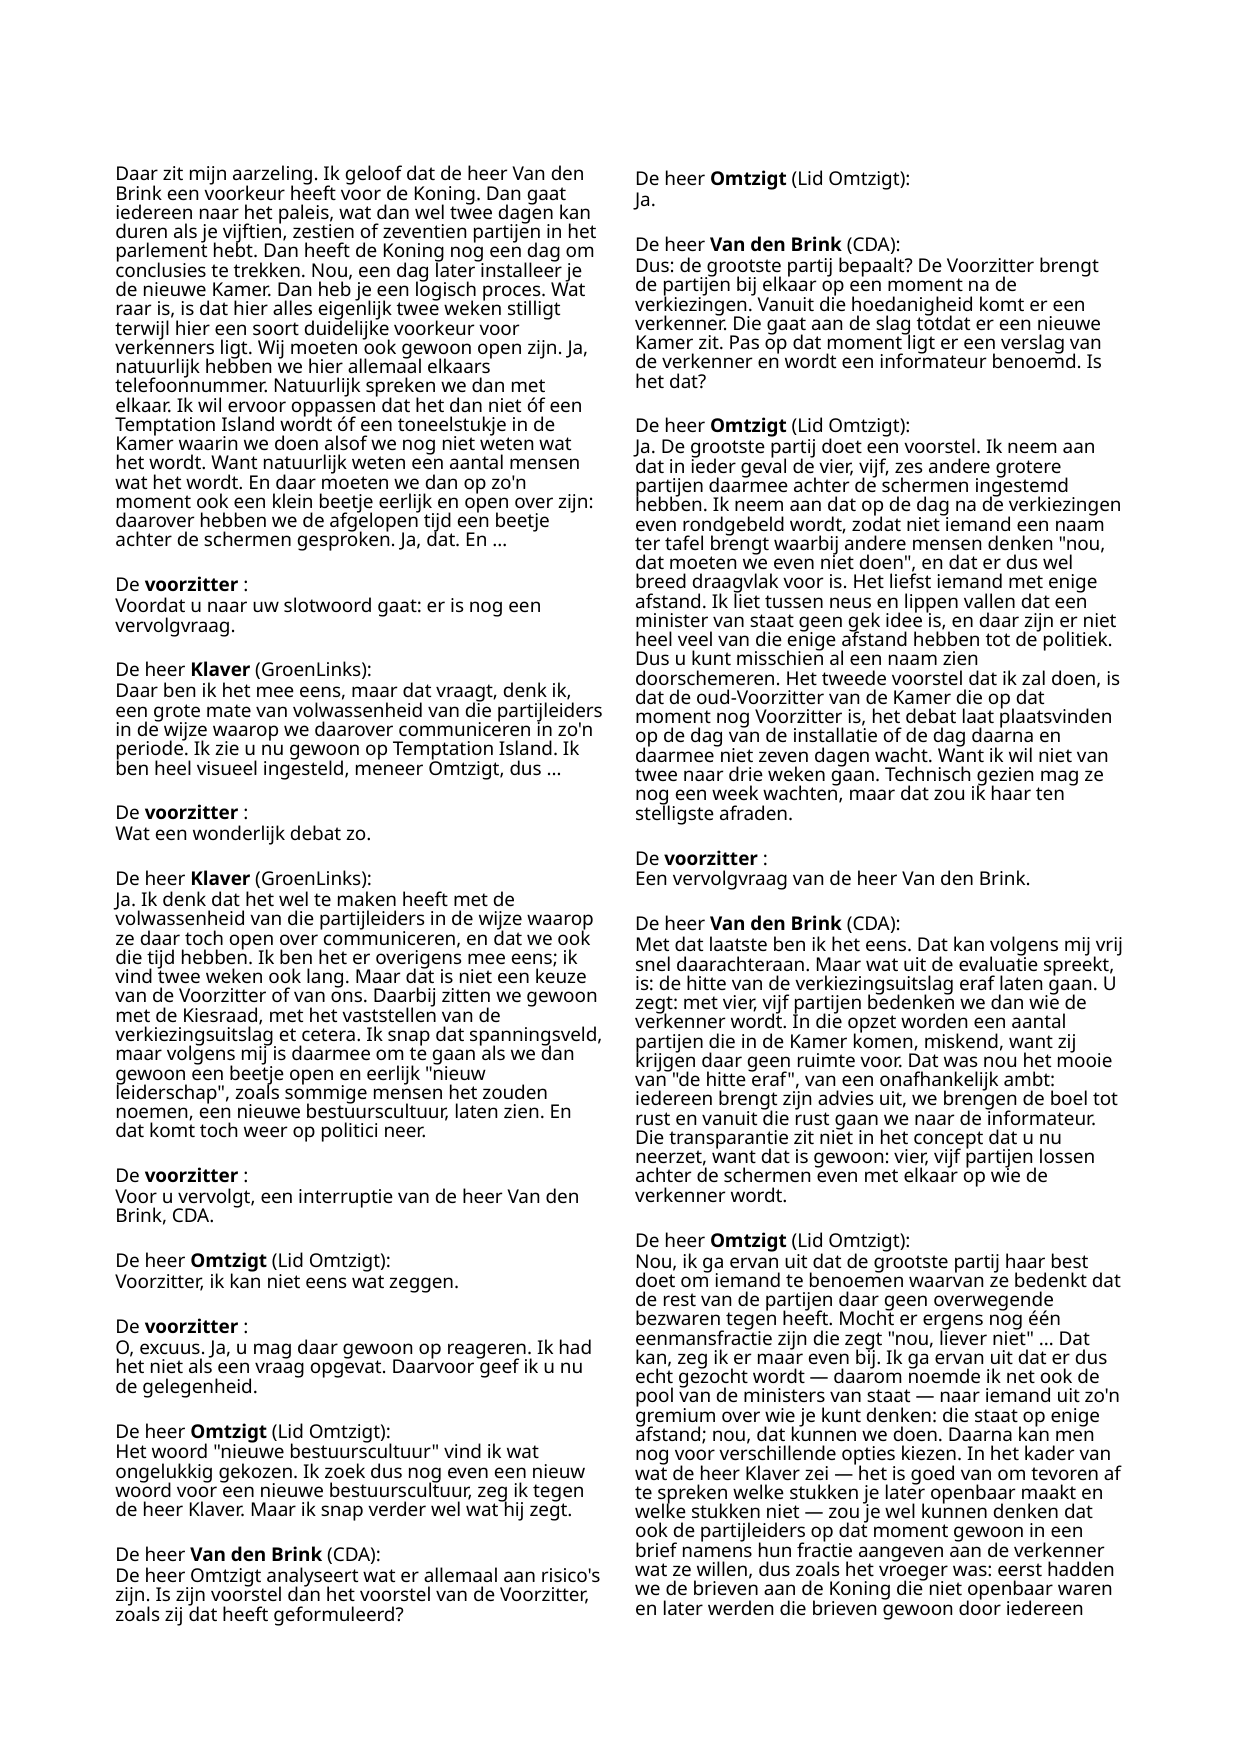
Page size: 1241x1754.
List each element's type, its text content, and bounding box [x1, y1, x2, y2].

text Voorzitter, ik kan niet eens wat zeggen. [115, 1273, 605, 1293]
text Dus: de grootste partij bepaalt? De Voorzitter brengt de partijen bij elkaar op een moment na de verkiezingen. Vanuit die hoedanigheid komt er een verkenner. Die gaat aan de slag totdat er een nieuwe Kamer zit. Pas op dat moment ligt er een verslag van de verkenner en wordt een informateur benoemd. Is het dat? [635, 257, 1125, 392]
text De voorzitter : [115, 799, 605, 825]
text Wat een wonderlijk debat zo. [115, 825, 605, 844]
text Ja. [635, 191, 1125, 210]
text De heer Omtzigt analyseert wat er allemaal aan risico's zijn. Is zijn voorstel dan het voorstel van de Voorzitter, zoals zij dat heeft geformuleerd? [115, 1567, 605, 1625]
text Ja. Ik denk dat het wel te maken heeft met de volwassenheid van die partijleiders in de wijze waarop ze daar toch open over communiceren, en dat we ook die tijd hebben. Ik ben het er overigens mee eens; ik vind twee weken ook lang. Maar dat is niet een keuze van de Voorzitter of van ons. Daarbij zitten we gewoon met de Kiesraad, met het vaststellen van de verkiezingsuitslag et cetera. Ik snap dat spanningsveld, maar volgens mij is daarmee om te gaan als we dan gewoon een beetje open en eerlijk "nieuw leiderschap", zoals sommige mensen het zouden noemen, een nieuwe bestuurscultuur, laten zien. En dat komt toch weer op politici neer. [115, 891, 605, 1142]
text Met dat laatste ben ik het eens. Dat kan volgens mij vrij snel daarachteraan. Maar wat uit de evaluatie spreekt, is: de hitte van de verkiezingsuitslag eraf laten gaan. U zegt: met vier, vijf partijen bedenken we dan wie de verkenner wordt. In die opzet worden een aantal partijen die in de Kamer komen, miskend, want zij krijgen daar geen ruimte voor. Dat was nou het mooie van "de hitte eraf", van een onafhankelijk ambt: iedereen brengt zijn advies uit, we brengen de boel tot rust en vanuit die rust gaan we naar de informateur. Die transparantie zit niet in het concept dat u nu neerzet, want dat is gewoon: vier, vijf partijen lossen achter de schermen even met elkaar op wie de verkenner wordt. [635, 936, 1125, 1206]
text De heer Omtzigt (Lid Omtzigt): [115, 1418, 605, 1443]
text Daar zit mijn aarzeling. Ik geloof dat de heer Van den Brink een voorkeur heeft voor de Koning. Dan gaat iedereen naar het paleis, wat dan wel twee dagen kan duren als je vijftien, zestien of zeventien partijen in het parlement hebt. Dan heeft de Koning nog een dag om conclusies te trekken. Nou, een dag later installeer je de nieuwe Kamer. Dan heb je een logisch proces. Wat raar is, is dat hier alles eigenlijk twee weken stilligt terwijl hier een soort duidelijke voorkeur voor verkenners ligt. Wij moeten ook gewoon open zijn. Ja, natuurlijk hebben we hier allemaal elkaars telefoonnummer. Natuurlijk spreken we dan met elkaar. Ik wil ervoor oppassen dat het dan niet óf een Temptation Island wordt óf een toneelstukje in de Kamer waarin we doen alsof we nog niet weten wat het wordt. Want natuurlijk weten een aantal mensen wat het wordt. En daar moeten we dan op zo'n moment ook een klein beetje eerlijk en open over zijn: daarover hebben we de afgelopen tijd een beetje achter de schermen gesproken. Ja, dat. En … [115, 165, 605, 551]
text De heer Omtzigt (Lid Omtzigt): [635, 413, 1125, 438]
text De heer Klaver (GroenLinks): [115, 657, 605, 682]
text Ja. De grootste partij doet een voorstel. Ik neem aan dat in ieder geval de vier, vijf, zes andere grotere partijen daarmee achter de schermen ingestemd hebben. Ik neem aan dat op de dag na de verkiezingen even rondgebeld wordt, zodat niet iemand een naam ter tafel brengt waarbij andere mensen denken "nou, dat moeten we even niet doen", en dat er dus wel breed draagvlak voor is. Het liefst iemand met enige afstand. Ik liet tussen neus en lippen vallen dat een minister van staat geen gek idee is, en daar zijn er niet heel veel van die enige afstand hebben tot de politiek. Dus u kunt misschien al een naam zien doorschemeren. Het tweede voorstel dat ik zal doen, is dat de oud-Voorzitter van de Kamer die op dat moment nog Voorzitter is, het debat laat plaatsvinden op de dag van de installatie of de dag daarna en daarmee niet zeven dagen wacht. Want ik wil niet van twee naar drie weken gaan. Technisch gezien mag ze nog een week wachten, maar dat zou ik haar ten stelligste afraden. [635, 438, 1125, 824]
text De heer Van den Brink (CDA): [115, 1541, 605, 1567]
text De heer Van den Brink (CDA): [635, 231, 1125, 257]
text Voor u vervolgt, een interruptie van de heer Van den Brink, CDA. [115, 1188, 605, 1227]
text De heer Omtzigt (Lid Omtzigt): [635, 1227, 1125, 1253]
text De heer Klaver (GroenLinks): [115, 865, 605, 891]
text De voorzitter : [115, 1162, 605, 1188]
text De heer Omtzigt (Lid Omtzigt): [115, 1248, 605, 1273]
text Nou, ik ga ervan uit dat de grootste partij haar best doet om iemand te benoemen waarvan ze bedenkt dat de rest van de partijen daar geen overwegende bezwaren tegen heeft. Mocht er ergens nog één eenmansfractie zijn die zegt "nou, liever niet" … Dat kan, zeg ik er maar even bij. Ik ga ervan uit dat er dus echt gezocht wordt — daarom noemde ik net ook de pool van de ministers van staat — naar iemand uit zo'n gremium over wie je kunt denken: die staat op enige afstand; nou, dat kunnen we doen. Daarna kan men nog voor verschillende opties kiezen. In het kader van wat de heer Klaver zei — het is goed van om tevoren af te spreken welke stukken je later openbaar maakt en welke stukken niet — zou je wel kunnen denken dat ook de partijleiders op dat moment gewoon in een brief namens hun fractie aangeven aan de verkenner wat ze willen, dus zoals het vroeger was: eerst hadden we de brieven aan de Koning die niet openbaar waren en later werden die brieven gewoon door iedereen [635, 1253, 1125, 1619]
text De heer Omtzigt (Lid Omtzigt): [635, 165, 1125, 191]
text Een vervolgvraag van de heer Van den Brink. [635, 870, 1125, 890]
text De voorzitter : [115, 572, 605, 597]
text Daar ben ik het mee eens, maar dat vraagt, denk ik, een grote mate van volwassenheid van die partijleiders in de wijze waarop we daarover communiceren in zo'n periode. Ik zie u nu gewoon op Temptation Island. Ik ben heel visueel ingesteld, meneer Omtzigt, dus … [115, 682, 605, 779]
text De voorzitter : [635, 845, 1125, 870]
text Het woord "nieuwe bestuurscultuur" vind ik wat ongelukkig gekozen. Ik zoek dus nog even een nieuw woord voor een nieuwe bestuurscultuur, zeg ik tegen de heer Klaver. Maar ik snap verder wel wat hij zegt. [115, 1443, 605, 1521]
text Voordat u naar uw slotwoord gaat: er is nog een vervolgvraag. [115, 597, 605, 636]
text De voorzitter : [115, 1313, 605, 1339]
text O, excuus. Ja, u mag daar gewoon op reageren. Ik had het niet als een vraag opgevat. Daarvoor geef ik u nu de gelegenheid. [115, 1339, 605, 1397]
text De heer Van den Brink (CDA): [635, 911, 1125, 936]
